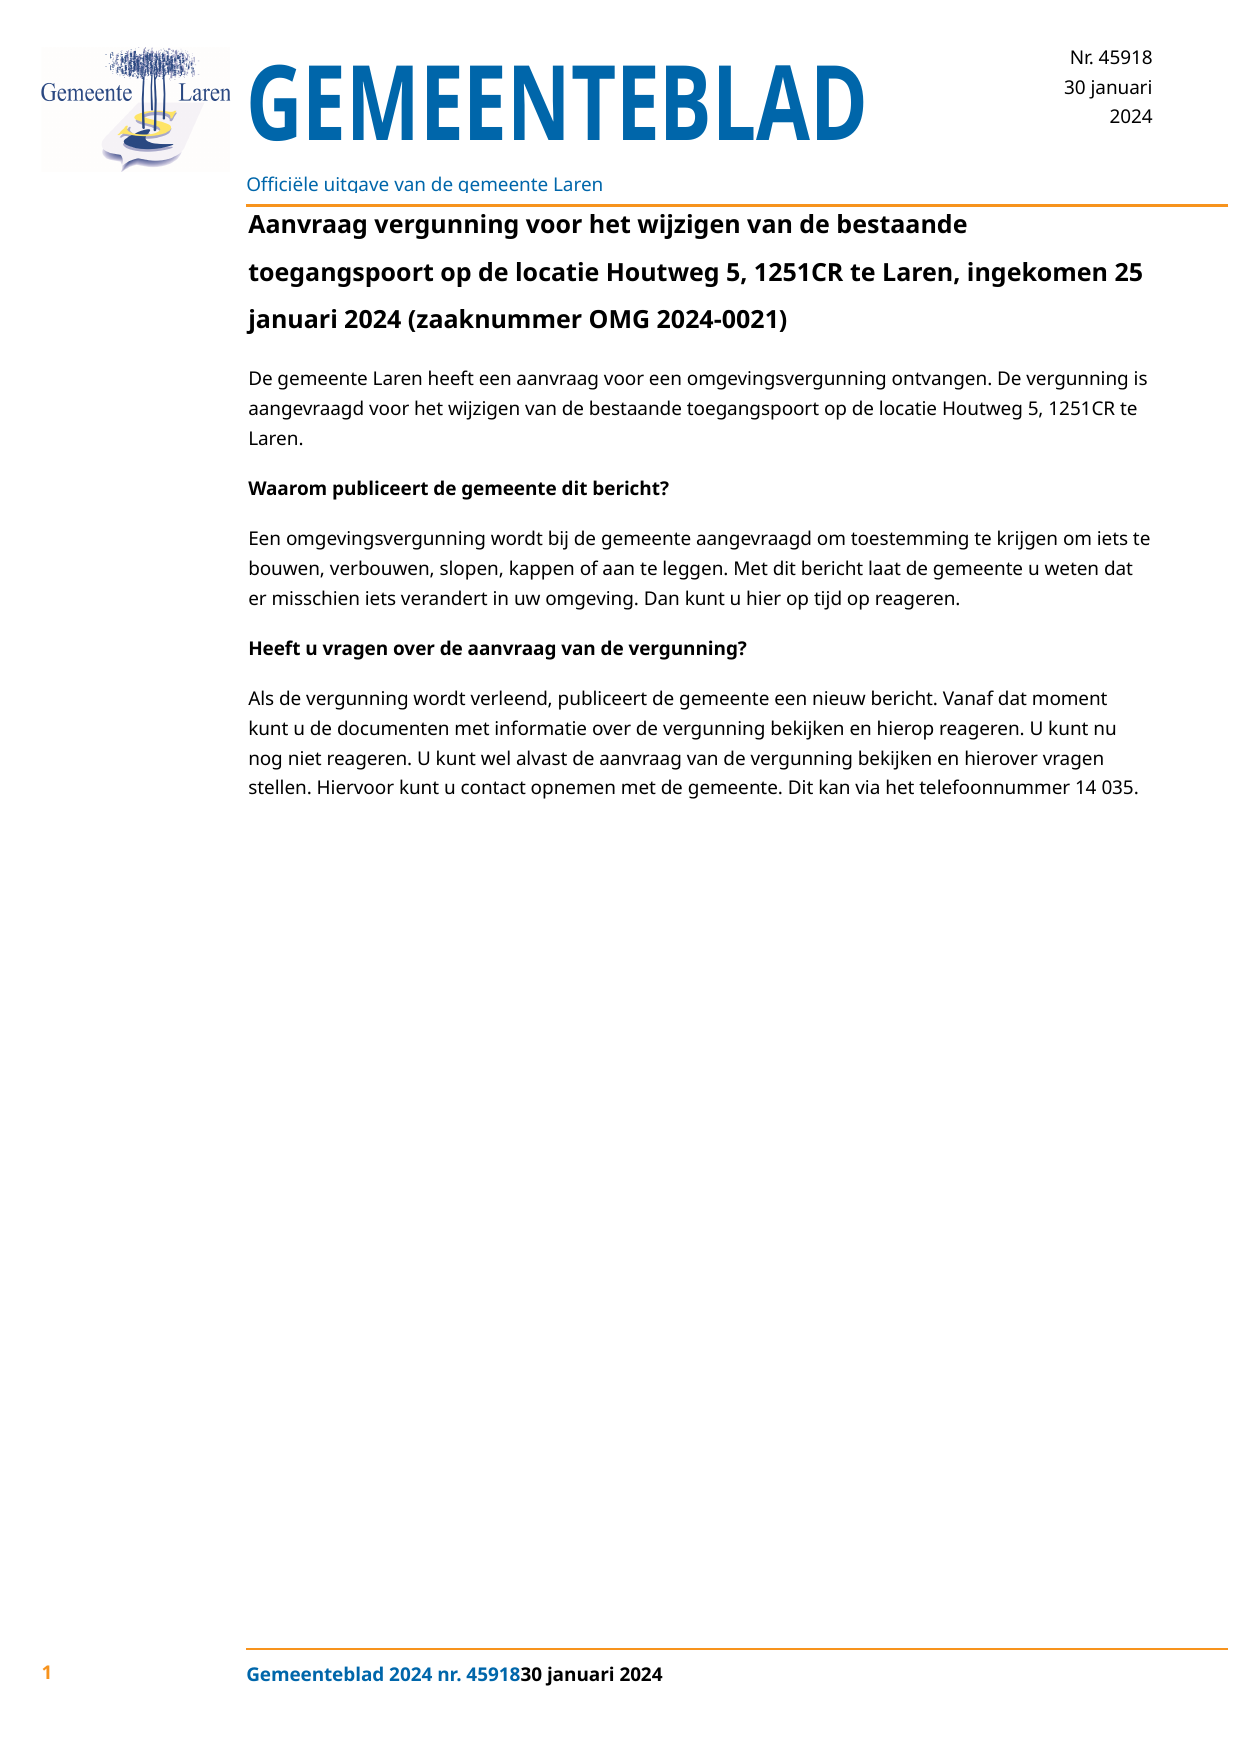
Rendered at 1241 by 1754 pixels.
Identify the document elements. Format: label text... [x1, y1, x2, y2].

text De gemeente Laren heeft een aanvraag voor een omgevingsvergunning ontvangen. De vergunning is aangevraagd voor het wijzigen van de bestaande toegangspoort op de locatie Houtweg 5, 1251CR te Laren. [248, 366, 1152, 450]
picture [41, 47, 231, 172]
text Aanvraag vergunning voor het wijzigen van de bestaande toegangspoort op de locatie Houtweg 5, 1251CR te Laren, ingekomen 25 januari 2024 (zaaknummer OMG 2024-0021) [248, 207, 1152, 336]
text Een omgevingsvergunning wordt bij de gemeente aangevraagd om toestemming te krijgen om iets te bouwen, verbouwen, slopen, kappen of aan te leggen. Met dit bericht laat de gemeente u weten dat er misschien iets verandert in uw omgeving. Dan kunt u hier op tijd op reageren. [248, 526, 1152, 610]
text Heeft u vragen over de aanvraag van de vergunning? [248, 635, 1152, 661]
text Als de vergunning wordt verleend, publiceert de gemeente een nieuw bericht. Vanaf dat moment kunt u de documenten met informatie over de vergunning bekijken en hierop reageren. U kunt nu nog niet reageren. U kunt wel alvast de aanvraag van de vergunning bekijken en hierover vragen stellen. Hiervoor kunt u contact opnemen met de gemeente. Dit kan via het telefoonnummer 14 035. [248, 686, 1152, 800]
text Waarom publiceert de gemeente dit bericht? [248, 475, 1152, 501]
